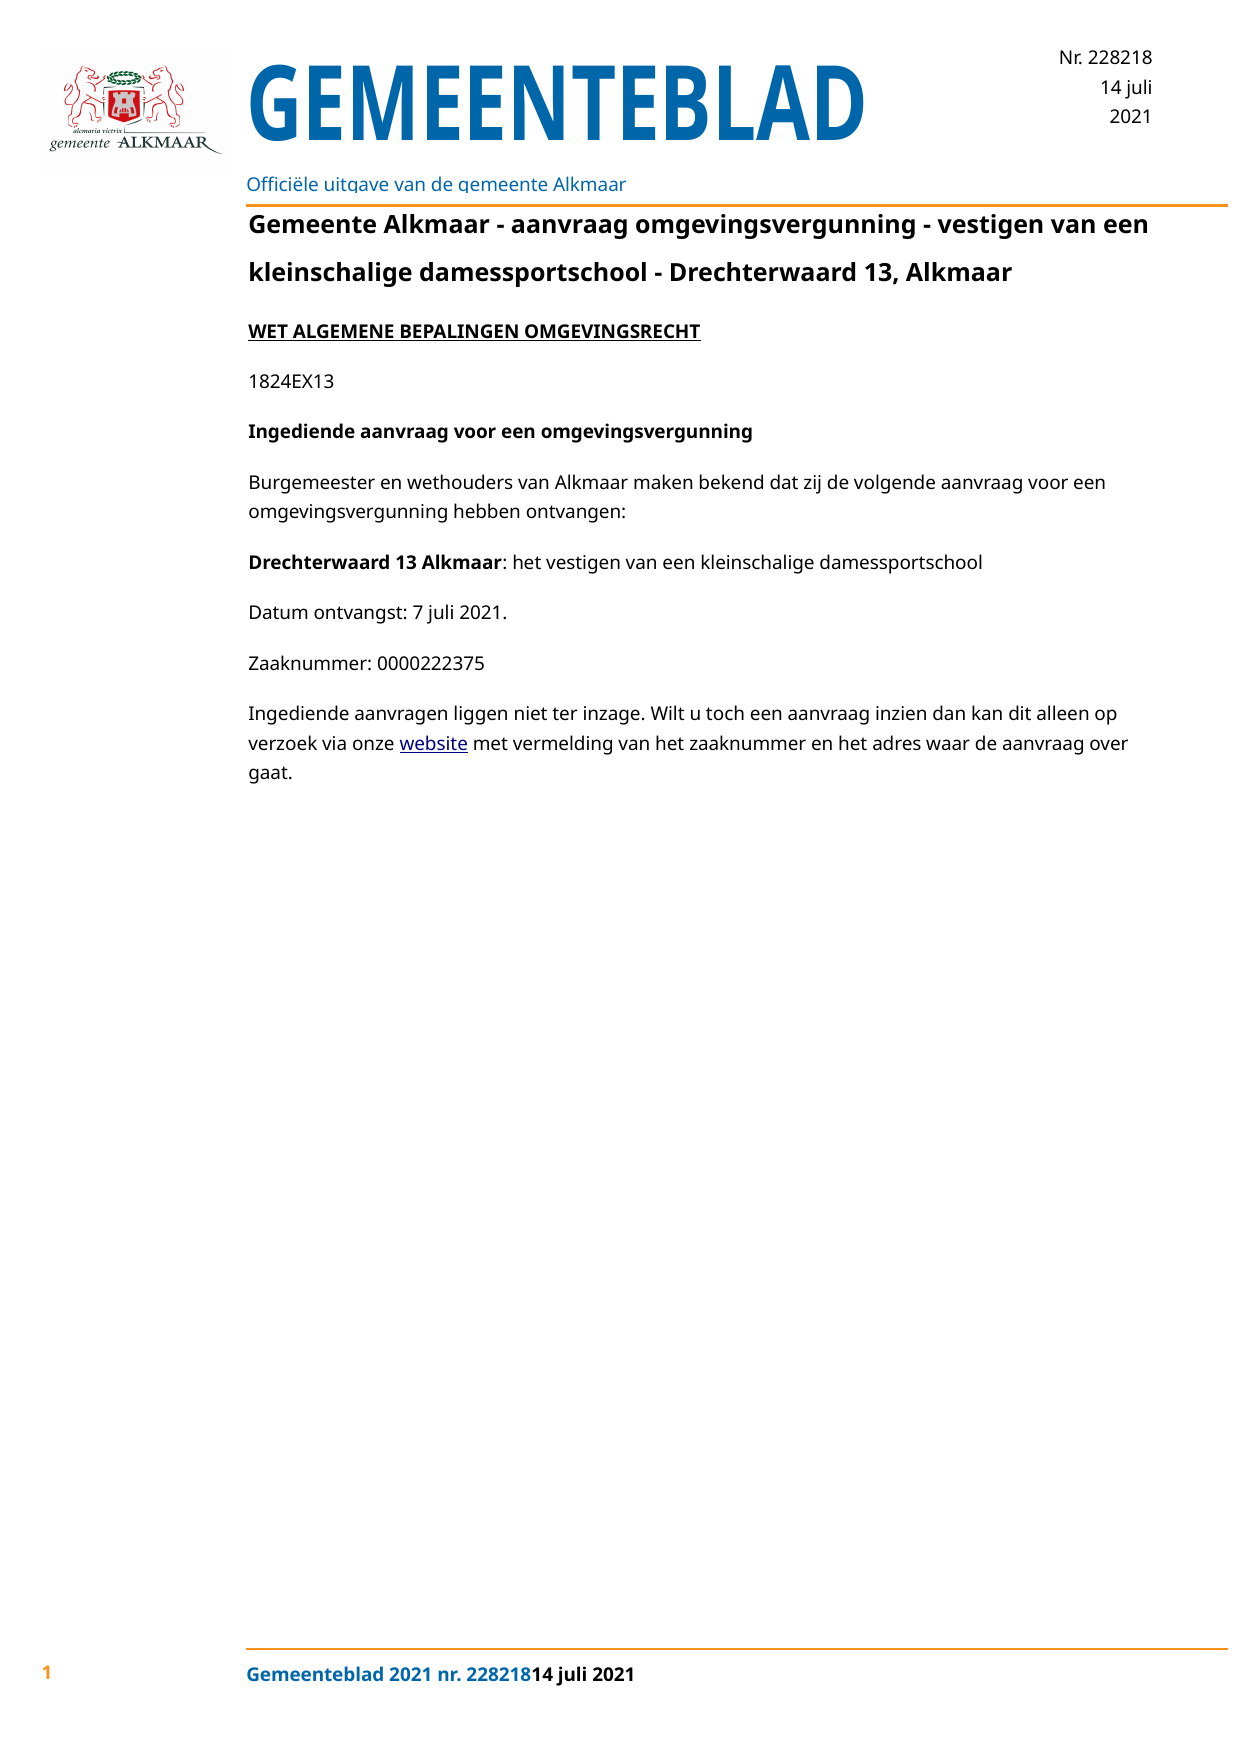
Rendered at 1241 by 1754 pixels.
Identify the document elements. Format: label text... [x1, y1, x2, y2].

picture [41, 47, 231, 172]
text Gemeente Alkmaar - aanvraag omgevingsvergunning - vestigen van een kleinschalige damessportschool - Drechterwaard 13, Alkmaar [248, 207, 1152, 288]
text WET ALGEMENE BEPALINGEN OMGEVINGSRECHT [248, 318, 1152, 344]
text Ingediende aanvraag voor een omgevingsvergunning [248, 419, 1152, 444]
text 1824EX13 [248, 368, 1152, 394]
text Zaaknummer: 0000222375 [248, 650, 1152, 676]
text Drechterwaard 13 Alkmaar: het vestigen van een kleinschalige damessportschool [248, 549, 1152, 575]
text Ingediende aanvragen liggen niet ter inzage. Wilt u toch een aanvraag inzien dan kan dit alleen op verzoek via onze website met vermelding van het zaaknummer en het adres waar de aanvraag over gaat. [248, 700, 1152, 785]
text Datum ontvangst: 7 juli 2021. [248, 599, 1152, 625]
text Burgemeester en wethouders van Alkmaar maken bekend dat zij de volgende aanvraag voor een omgevingsvergunning hebben ontvangen: [248, 469, 1152, 524]
